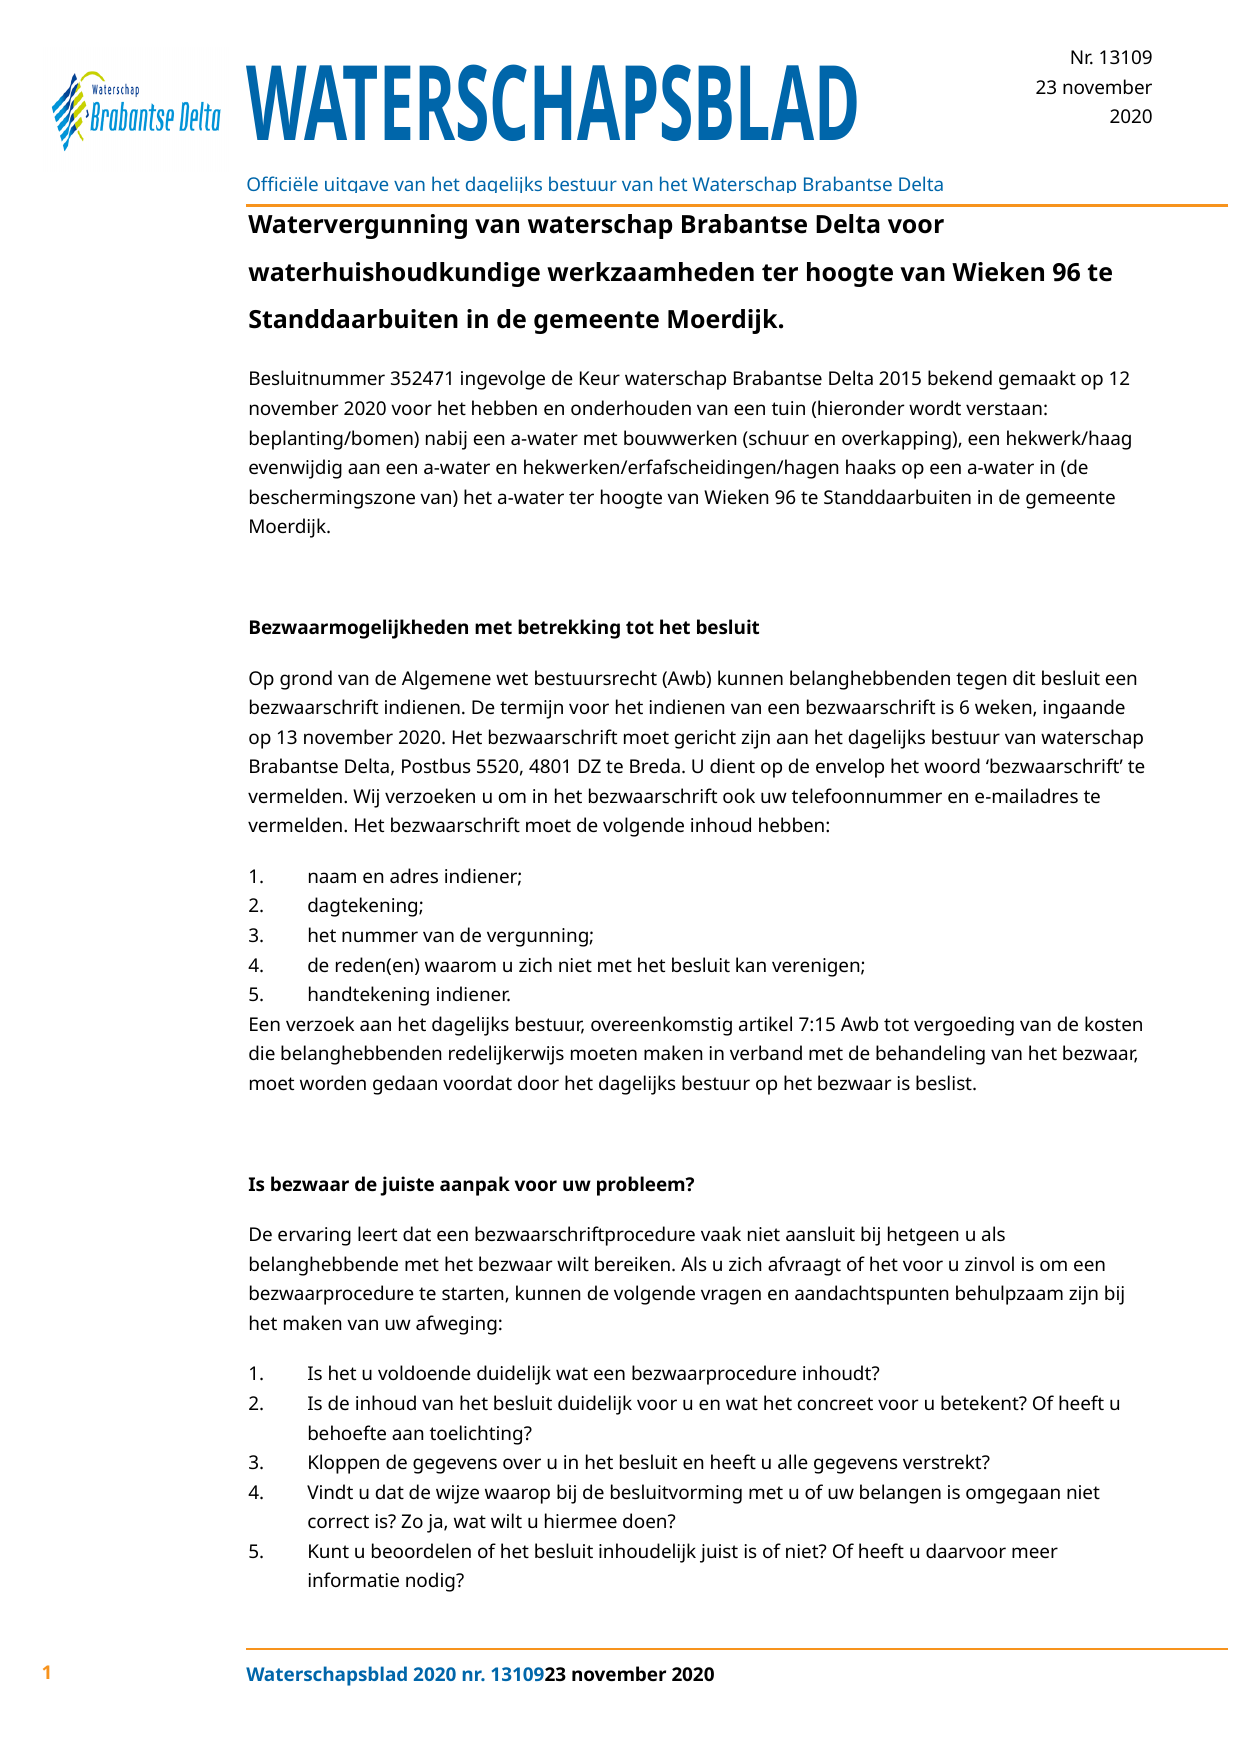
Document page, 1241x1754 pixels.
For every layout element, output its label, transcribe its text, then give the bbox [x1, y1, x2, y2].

list Kloppen de gegevens over u in het besluit en heeft u alle gegevens verstrekt? [248, 1449, 1152, 1475]
list dagtekening; [248, 893, 1152, 918]
text Op grond van de Algemene wet bestuursrecht (Awb) kunnen belanghebbenden tegen dit besluit een bezwaarschrift indienen. De termijn voor het indienen van een bezwaarschrift is 6 weken, ingaande op 13 november 2020. Het bezwaarschrift moet gericht zijn aan het dagelijks bestuur van waterschap Brabantse Delta, Postbus 5520, 4801 DZ te Breda. U dient op de envelop het woord ‘bezwaarschrift’ te vermelden. Wij verzoeken u om in het bezwaarschrift ook uw telefoonnummer en e‑mailadres te vermelden. Het bezwaarschrift moet de volgende inhoud hebben: [248, 665, 1152, 838]
list het nummer van de vergunning; [248, 922, 1152, 948]
list Vindt u dat de wijze waarop bij de besluitvorming met u of uw belangen is omgegaan niet correct is? Zo ja, wat wilt u hiermee doen? [248, 1479, 1152, 1534]
list de reden(en) waarom u zich niet met het besluit kan verenigen; [248, 952, 1152, 977]
list Is het u voldoende duidelijk wat een bezwaarprocedure inhoudt? [248, 1361, 1152, 1386]
text Is bezwaar de juiste aanpak voor uw probleem? [248, 1171, 1152, 1197]
text Watervergunning van waterschap Brabantse Delta voor waterhuishoudkundige werkzaamheden ter hoogte van Wieken 96 te Standdaarbuiten in de gemeente Moerdijk. [248, 207, 1152, 336]
text Besluitnummer 352471 ingevolge de Keur waterschap Brabantse Delta 2015 bekend gemaakt op 12 november 2020 voor het hebben en onderhouden van een tuin (hieronder wordt verstaan: beplanting/bomen) nabij een a-water met bouwwerken (schuur en overkapping), een hekwerk/haag evenwijdig aan een a-water en hekwerken/erfafscheidingen/hagen haaks op een a-water in (de beschermingszone van) het a-water ter hoogte van Wieken 96 te Standdaarbuiten in de gemeente Moerdijk. [248, 366, 1152, 539]
text De ervaring leert dat een bezwaarschriftprocedure vaak niet aansluit bij hetgeen u als belanghebbende met het bezwaar wilt bereiken. Als u zich afvraagt of het voor u zinvol is om een bezwaarprocedure te starten, kunnen de volgende vragen en aandachtspunten behulpzaam zijn bij het maken van uw afweging: [248, 1221, 1152, 1336]
text Een verzoek aan het dagelijks bestuur, overeenkomstig artikel 7:15 Awb tot vergoeding van de kosten die belanghebbenden redelijkerwijs moeten maken in verband met de behandeling van het bezwaar, moet worden gedaan voordat door het dagelijks bestuur op het bezwaar is beslist. [248, 1011, 1152, 1096]
list Kunt u beoordelen of het besluit inhoudelijk juist is of niet? Of heeft u daarvoor meer informatie nodig? [248, 1538, 1152, 1593]
list Is de inhoud van het besluit duidelijk voor u en wat het concreet voor u betekent? Of heeft u behoefte aan toelichting? [248, 1390, 1152, 1445]
list naam en adres indiener; [248, 863, 1152, 889]
text Bezwaarmogelijkheden met betrekking tot het besluit [248, 614, 1152, 640]
picture [41, 47, 231, 172]
list handtekening indiener. [248, 981, 1152, 1007]
